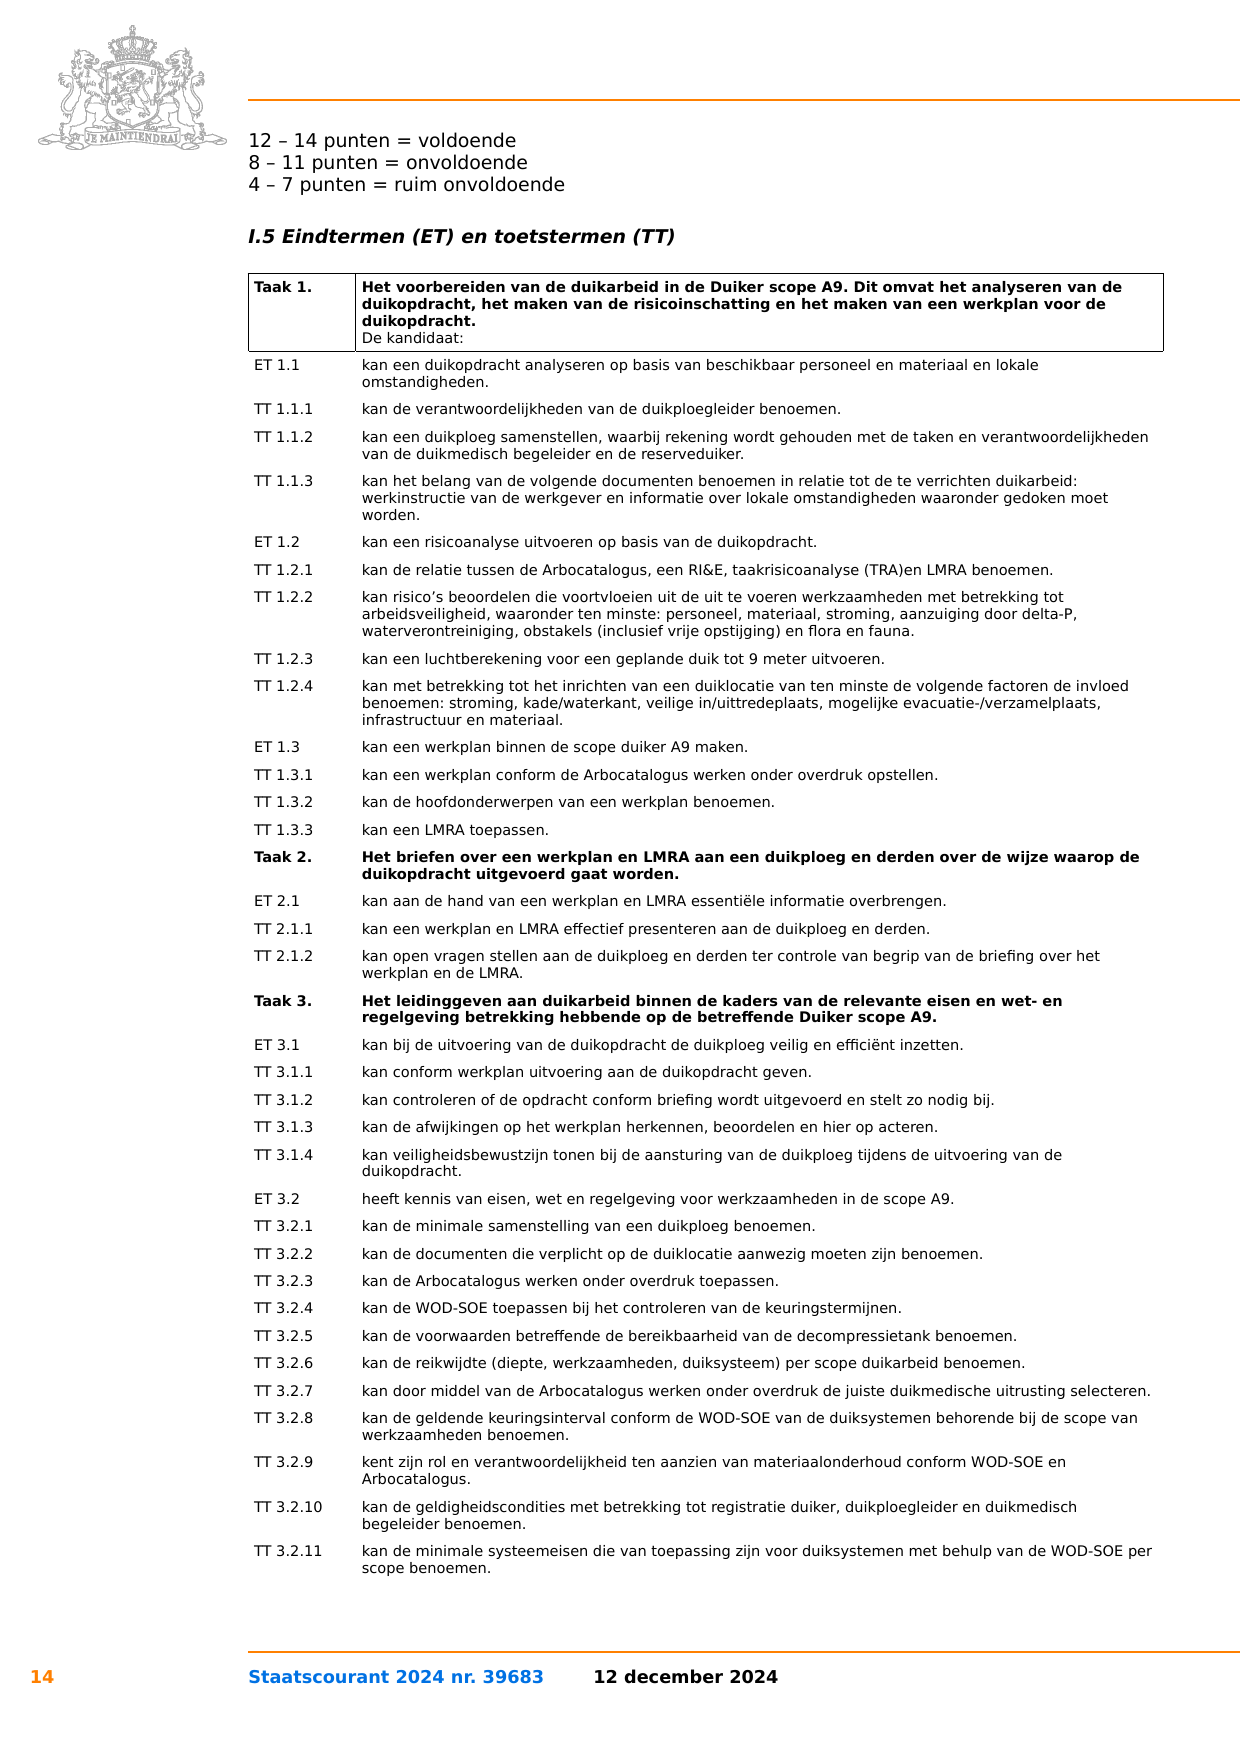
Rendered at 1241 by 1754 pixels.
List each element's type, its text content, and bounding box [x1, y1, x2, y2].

table_cell TT 3.2.11 [249, 1538, 355, 1582]
table_cell TT 3.2.1 [249, 1214, 355, 1240]
table_cell kan de hoofdonderwerpen van een werkplan benoemen. [356, 789, 1163, 816]
table_cell TT 3.2.5 [249, 1323, 355, 1349]
table_cell TT 3.2.9 [249, 1450, 355, 1493]
table_cell TT 3.2.4 [249, 1296, 355, 1322]
table_cell kan de relatie tussen de Arbocatalogus, een RI&E, taakrisicoanalyse (TRA)en LMRA benoemen. [356, 557, 1163, 583]
table_cell TT 1.1.1 [249, 397, 355, 423]
table_cell kan de geldigheidscondities met betrekking tot registratie duiker, duikploegleider en duikmedisch begeleider benoemen. [356, 1494, 1163, 1537]
table_cell TT 3.2.2 [249, 1241, 355, 1267]
table_cell ET 1.2 [249, 530, 355, 556]
table_header Taak 1. [249, 274, 355, 351]
table_cell TT 1.3.3 [249, 817, 355, 843]
table_cell kan de minimale systeemeisen die van toepassing zijn voor duiksystemen met behulp van de WOD-SOE per scope benoemen. [356, 1538, 1163, 1582]
table_cell kan risico’s beoordelen die voortvloeien uit de uit te voeren werkzaamheden met betrekking tot arbeidsveiligheid, waaronder ten minste: personeel, materiaal, stroming, aanzuiging door delta-P, waterverontreiniging, obstakels (inclusief vrije opstijging) en flora en fauna. [356, 585, 1163, 645]
table_cell TT 3.2.6 [249, 1350, 355, 1377]
table_cell kent zijn rol en verantwoordelijkheid ten aanzien van materiaalonderhoud conform WOD-SOE en Arbocatalogus. [356, 1450, 1163, 1493]
text 8 – 11 punten = onvoldoende [248, 152, 1163, 174]
table_cell TT 3.2.10 [249, 1494, 355, 1537]
table_cell TT 2.1.2 [249, 943, 355, 987]
table_cell TT 3.1.4 [249, 1142, 355, 1185]
table_cell kan met betrekking tot het inrichten van een duiklocatie van ten minste de volgende factoren de invloed benoemen: stroming, kade/waterkant, veilige in/uittredeplaats, mogelijke evacuatie-/verzamelplaats, infrastructuur en materiaal. [356, 673, 1163, 733]
table_cell TT 1.3.1 [249, 762, 355, 788]
table_cell kan veiligheidsbewustzijn tonen bij de aansturing van de duikploeg tijdens de uitvoering van de duikopdracht. [356, 1142, 1163, 1185]
table_cell ET 2.1 [249, 889, 355, 915]
table_cell kan de Arbocatalogus werken onder overdruk toepassen. [356, 1268, 1163, 1294]
table_header Het voorbereiden van de duikarbeid in de Duiker scope A9. Dit omvat het analyseren van de duikopdracht, het maken van de risicoinschatting en het maken van een werkplan voor de duikopdracht. De kandidaat: [356, 274, 1163, 351]
table_cell TT 3.1.2 [249, 1087, 355, 1113]
table_cell TT 1.2.1 [249, 557, 355, 583]
table_cell kan door middel van de Arbocatalogus werken onder overdruk de juiste duikmedische uitrusting selecteren. [356, 1378, 1163, 1404]
text 12 – 14 punten = voldoende [248, 130, 1163, 152]
table_cell ET 3.2 [249, 1186, 355, 1212]
table_cell kan de afwijkingen op het werkplan herkennen, beoordelen en hier op acteren. [356, 1114, 1163, 1141]
table_cell Het leidinggeven aan duikarbeid binnen de kaders van de relevante eisen en wet- en regelgeving betrekking hebbende op de betreffende Duiker scope A9. [356, 988, 1163, 1031]
table_cell TT 1.2.2 [249, 585, 355, 645]
table_cell TT 3.2.3 [249, 1268, 355, 1294]
table_cell kan de geldende keuringsinterval conform de WOD-SOE van de duiksystemen behorende bij de scope van werkzaamheden benoemen. [356, 1405, 1163, 1448]
table_cell kan een werkplan en LMRA effectief presenteren aan de duikploeg en derden. [356, 916, 1163, 942]
table_cell TT 1.3.2 [249, 789, 355, 816]
table_cell kan de WOD-SOE toepassen bij het controleren van de keuringstermijnen. [356, 1296, 1163, 1322]
table_cell kan de documenten die verplicht op de duiklocatie aanwezig moeten zijn benoemen. [356, 1241, 1163, 1267]
table_cell Taak 3. [249, 988, 355, 1031]
table_cell kan open vragen stellen aan de duikploeg en derden ter controle van begrip van de briefing over het werkplan en de LMRA. [356, 943, 1163, 987]
table_cell TT 3.2.7 [249, 1378, 355, 1404]
table_cell TT 3.2.8 [249, 1405, 355, 1448]
subtitle I.5 Eindtermen (ET) en toetstermen (TT) [248, 226, 1163, 248]
table_cell kan een risicoanalyse uitvoeren op basis van de duikopdracht. [356, 530, 1163, 556]
table_cell kan een duikopdracht analyseren op basis van beschikbaar personeel en materiaal en lokale omstandigheden. [356, 352, 1163, 396]
text 4 – 7 punten = ruim onvoldoende [248, 174, 1163, 196]
table_cell kan een LMRA toepassen. [356, 817, 1163, 843]
picture [38, 25, 227, 150]
table_cell kan conform werkplan uitvoering aan de duikopdracht geven. [356, 1060, 1163, 1086]
table_cell kan controleren of de opdracht conform briefing wordt uitgevoerd en stelt zo nodig bij. [356, 1087, 1163, 1113]
table_cell TT 1.1.2 [249, 424, 355, 467]
table_cell kan aan de hand van een werkplan en LMRA essentiële informatie overbrengen. [356, 889, 1163, 915]
table_cell kan een werkplan binnen de scope duiker A9 maken. [356, 735, 1163, 761]
table_cell kan de voorwaarden betreffende de bereikbaarheid van de decompressietank benoemen. [356, 1323, 1163, 1349]
table_cell kan een werkplan conform de Arbocatalogus werken onder overdruk opstellen. [356, 762, 1163, 788]
table_cell kan de reikwijdte (diepte, werkzaamheden, duiksysteem) per scope duikarbeid benoemen. [356, 1350, 1163, 1377]
table_cell TT 1.2.4 [249, 673, 355, 733]
table_cell ET 1.3 [249, 735, 355, 761]
table_cell TT 3.1.3 [249, 1114, 355, 1141]
table_cell kan een duikploeg samenstellen, waarbij rekening wordt gehouden met de taken en verantwoordelijkheden van de duikmedisch begeleider en de reserveduiker. [356, 424, 1163, 467]
table_cell kan de minimale samenstelling van een duikploeg benoemen. [356, 1214, 1163, 1240]
table_cell TT 1.2.3 [249, 646, 355, 672]
table_cell TT 2.1.1 [249, 916, 355, 942]
table_cell heeft kennis van eisen, wet en regelgeving voor werkzaamheden in de scope A9. [356, 1186, 1163, 1212]
table_cell ET 1.1 [249, 352, 355, 396]
table_cell Taak 2. [249, 844, 355, 887]
table_cell kan het belang van de volgende documenten benoemen in relatie tot de te verrichten duikarbeid: werkinstructie van de werkgever en informatie over lokale omstandigheden waaronder gedoken moet worden. [356, 468, 1163, 529]
table_cell kan de verantwoordelijkheden van de duikploegleider benoemen. [356, 397, 1163, 423]
table_cell ET 3.1 [249, 1032, 355, 1058]
table_cell kan een luchtberekening voor een geplande duik tot 9 meter uitvoeren. [356, 646, 1163, 672]
table_cell TT 3.1.1 [249, 1060, 355, 1086]
table_cell kan bij de uitvoering van de duikopdracht de duikploeg veilig en efficiënt inzetten. [356, 1032, 1163, 1058]
table_cell TT 1.1.3 [249, 468, 355, 529]
table_cell Het briefen over een werkplan en LMRA aan een duikploeg en derden over de wijze waarop de duikopdracht uitgevoerd gaat worden. [356, 844, 1163, 887]
